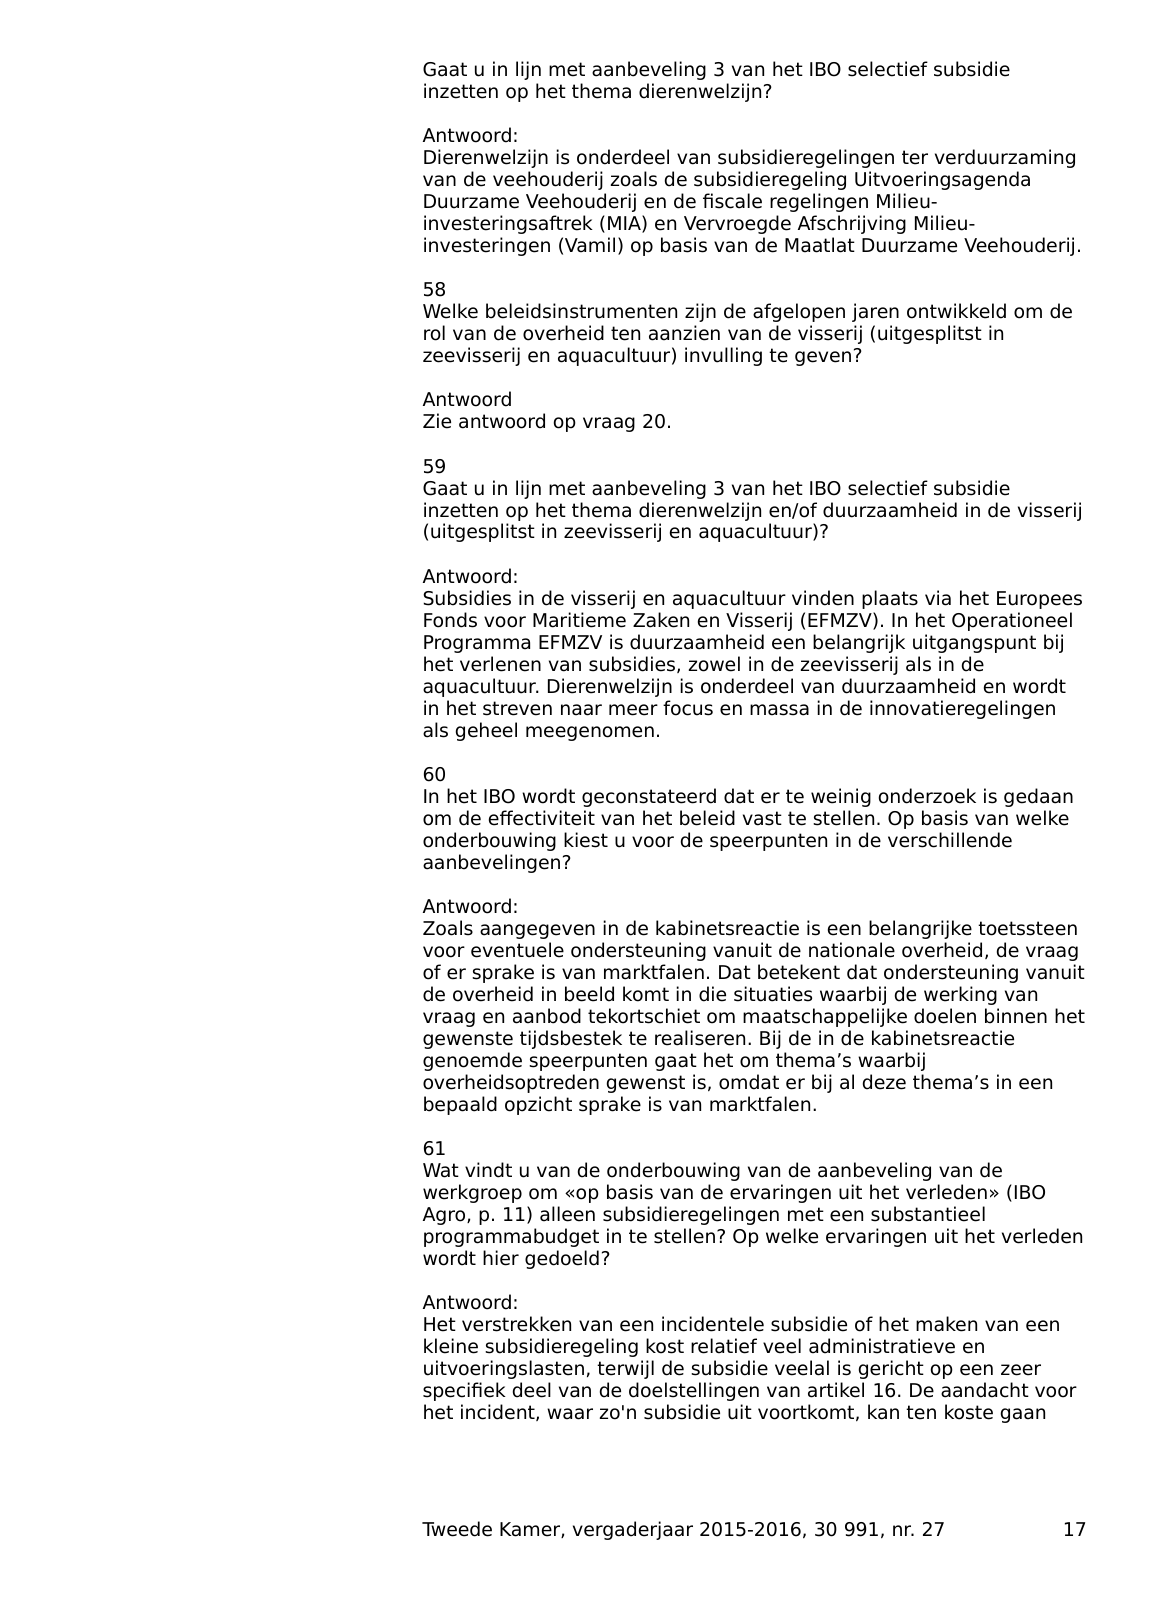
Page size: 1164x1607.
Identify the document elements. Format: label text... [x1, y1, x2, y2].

text Zoals aangegeven in de kabinetsreactie is een belangrijke toetssteen voor eventuele ondersteuning vanuit de nationale overheid, de vraag of er sprake is van marktfalen. Dat betekent dat ondersteuning vanuit de overheid in beeld komt in die situaties waarbij de werking van vraag en aanbod tekortschiet om maatschappelijke doelen binnen het gewenste tijdsbestek te realiseren. Bij de in de kabinetsreactie genoemde speerpunten gaat het om thema’s waarbij overheidsoptreden gewenst is, omdat er bij al deze thema’s in een bepaald opzicht sprake is van marktfalen. [422, 918, 1087, 1116]
text 59 [422, 456, 1087, 477]
text Wat vindt u van de onderbouwing van de aanbeveling van de werkgroep om «op basis van de ervaringen uit het verleden» (IBO Agro, p. 11) alleen subsidieregelingen met een substantieel programmabudget in te stellen? Op welke ervaringen uit het verleden wordt hier gedoeld? [422, 1160, 1087, 1269]
text Gaat u in lijn met aanbeveling 3 van het IBO selectief subsidie inzetten op het thema dierenwelzijn en/of duurzaamheid in de visserij (uitgesplitst in zeevisserij en aquacultuur)? [422, 477, 1087, 543]
text Zie antwoord op vraag 20. [422, 411, 1087, 433]
text 61 [422, 1138, 1087, 1160]
text 58 [422, 279, 1087, 301]
text Het verstrekken van een incidentele subsidie of het maken van een kleine subsidieregeling kost relatief veel administratieve en uitvoeringslasten, terwijl de subsidie veelal is gericht op een zeer specifiek deel van de doelstellingen van artikel 16. De aandacht voor het incident, waar zo'n subsidie uit voortkomt, kan ten koste gaan [422, 1314, 1087, 1424]
text Antwoord: [422, 566, 1087, 588]
text Antwoord: [422, 125, 1087, 147]
text Welke beleidsinstrumenten zijn de afgelopen jaren ontwikkeld om de rol van de overheid ten aanzien van de visserij (uitgesplitst in zeevisserij en aquacultuur) invulling te geven? [422, 301, 1087, 367]
text In het IBO wordt geconstateerd dat er te weinig onderzoek is gedaan om de effectiviteit van het beleid vast te stellen. Op basis van welke onderbouwing kiest u voor de speerpunten in de verschillende aanbevelingen? [422, 786, 1087, 873]
text Dierenwelzijn is onderdeel van subsidieregelingen ter verduurzaming van de veehouderij zoals de subsidieregeling Uitvoeringsagenda Duurzame Veehouderij en de fiscale regelingen Milieu-investeringsaftrek (MIA) en Vervroegde Afschrijving Milieu-investeringen (Vamil) op basis van de Maatlat Duurzame Veehouderij. [422, 147, 1087, 257]
text Subsidies in de visserij en aquacultuur vinden plaats via het Europees Fonds voor Maritieme Zaken en Visserij (EFMZV). In het Operationeel Programma EFMZV is duurzaamheid een belangrijk uitgangspunt bij het verlenen van subsidies, zowel in de zeevisserij als in de aquacultuur. Dierenwelzijn is onderdeel van duurzaamheid en wordt in het streven naar meer focus en massa in de innovatieregelingen als geheel meegenomen. [422, 588, 1087, 741]
text Antwoord [422, 389, 1087, 411]
text Antwoord: [422, 896, 1087, 918]
text 60 [422, 764, 1087, 786]
text Antwoord: [422, 1292, 1087, 1314]
text Gaat u in lijn met aanbeveling 3 van het IBO selectief subsidie inzetten op het thema dierenwelzijn? [422, 59, 1087, 103]
